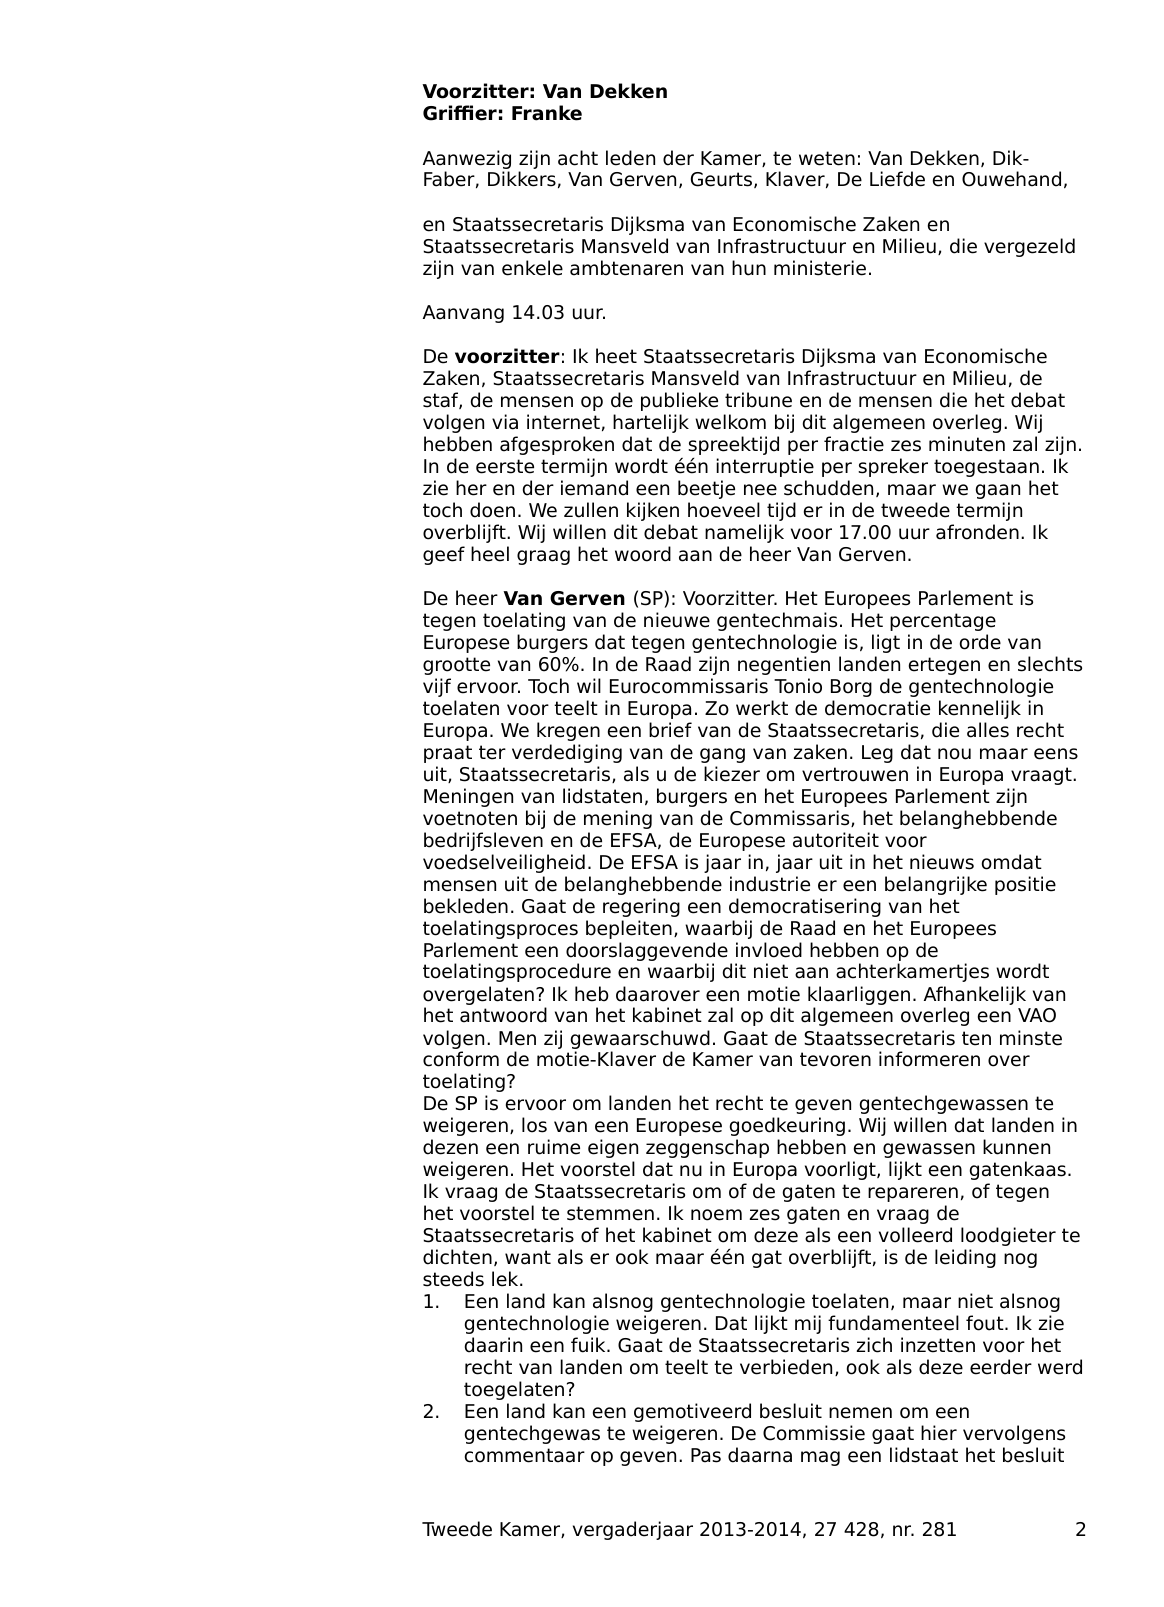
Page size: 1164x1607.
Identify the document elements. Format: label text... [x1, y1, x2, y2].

text Aanwezig zijn acht leden der Kamer, te weten: Van Dekken, Dik-Faber, Dikkers, Van Gerven, Geurts, Klaver, De Liefde en Ouwehand, [422, 147, 1087, 191]
text Aanvang 14.03 uur. [422, 302, 1087, 324]
text 1. Een land kan alsnog gentechnologie toelaten, maar niet alsnog gentechnologie weigeren. Dat lijkt mij fundamenteel fout. Ik zie daarin een fuik. Gaat de Staatssecretaris zich inzetten voor het recht van landen om teelt te verbieden, ook als deze eerder werd toegelaten? [422, 1291, 1087, 1401]
text De heer Van Gerven (SP): Voorzitter. Het Europees Parlement is tegen toelating van de nieuwe gentechmais. Het percentage Europese burgers dat tegen gentechnologie is, ligt in de orde van grootte van 60%. In de Raad zijn negentien landen ertegen en slechts vijf ervoor. Toch wil Eurocommissaris Tonio Borg de gentechnologie toelaten voor teelt in Europa. Zo werkt de democratie kennelijk in Europa. We kregen een brief van de Staatssecretaris, die alles recht praat ter verdediging van de gang van zaken. Leg dat nou maar eens uit, Staatssecretaris, als u de kiezer om vertrouwen in Europa vraagt. Meningen van lidstaten, burgers en het Europees Parlement zijn voetnoten bij de mening van de Commissaris, het belanghebbende bedrijfsleven en de EFSA, de Europese autoriteit voor voedselveiligheid. De EFSA is jaar in, jaar uit in het nieuws omdat mensen uit de belanghebbende industrie er een belangrijke positie bekleden. Gaat de regering een democratisering van het toelatingsproces bepleiten, waarbij de Raad en het Europees Parlement een doorslaggevende invloed hebben op de toelatingsprocedure en waarbij dit niet aan achterkamertjes wordt overgelaten? Ik heb daarover een motie klaarliggen. Afhankelijk van het antwoord van het kabinet zal op dit algemeen overleg een VAO volgen. Men zij gewaarschuwd. Gaat de Staatssecretaris ten minste conform de motie-Klaver de Kamer van tevoren informeren over toelating? [422, 588, 1087, 1093]
text 2. Een land kan een gemotiveerd besluit nemen om een gentechgewas te weigeren. De Commissie gaat hier vervolgens commentaar op geven. Pas daarna mag een lidstaat het besluit [422, 1401, 1087, 1467]
text en Staatssecretaris Dijksma van Economische Zaken en Staatssecretaris Mansveld van Infrastructuur en Milieu, die vergezeld zijn van enkele ambtenaren van hun ministerie. [422, 213, 1087, 279]
text Griffier: Franke [422, 103, 1087, 125]
text Voorzitter: Van Dekken [422, 81, 1087, 103]
text De voorzitter: Ik heet Staatssecretaris Dijksma van Economische Zaken, Staatssecretaris Mansveld van Infrastructuur en Milieu, de staf, de mensen op de publieke tribune en de mensen die het debat volgen via internet, hartelijk welkom bij dit algemeen overleg. Wij hebben afgesproken dat de spreektijd per fractie zes minuten zal zijn. In de eerste termijn wordt één interruptie per spreker toegestaan. Ik zie her en der iemand een beetje nee schudden, maar we gaan het toch doen. We zullen kijken hoeveel tijd er in de tweede termijn overblijft. Wij willen dit debat namelijk voor 17.00 uur afronden. Ik geef heel graag het woord aan de heer Van Gerven. [422, 346, 1087, 566]
text De SP is ervoor om landen het recht te geven gentechgewassen te weigeren, los van een Europese goedkeuring. Wij willen dat landen in dezen een ruime eigen zeggenschap hebben en gewassen kunnen weigeren. Het voorstel dat nu in Europa voorligt, lijkt een gatenkaas. Ik vraag de Staatssecretaris om of de gaten te repareren, of tegen het voorstel te stemmen. Ik noem zes gaten en vraag de Staatssecretaris of het kabinet om deze als een volleerd loodgieter te dichten, want als er ook maar één gat overblijft, is de leiding nog steeds lek. [422, 1093, 1087, 1291]
